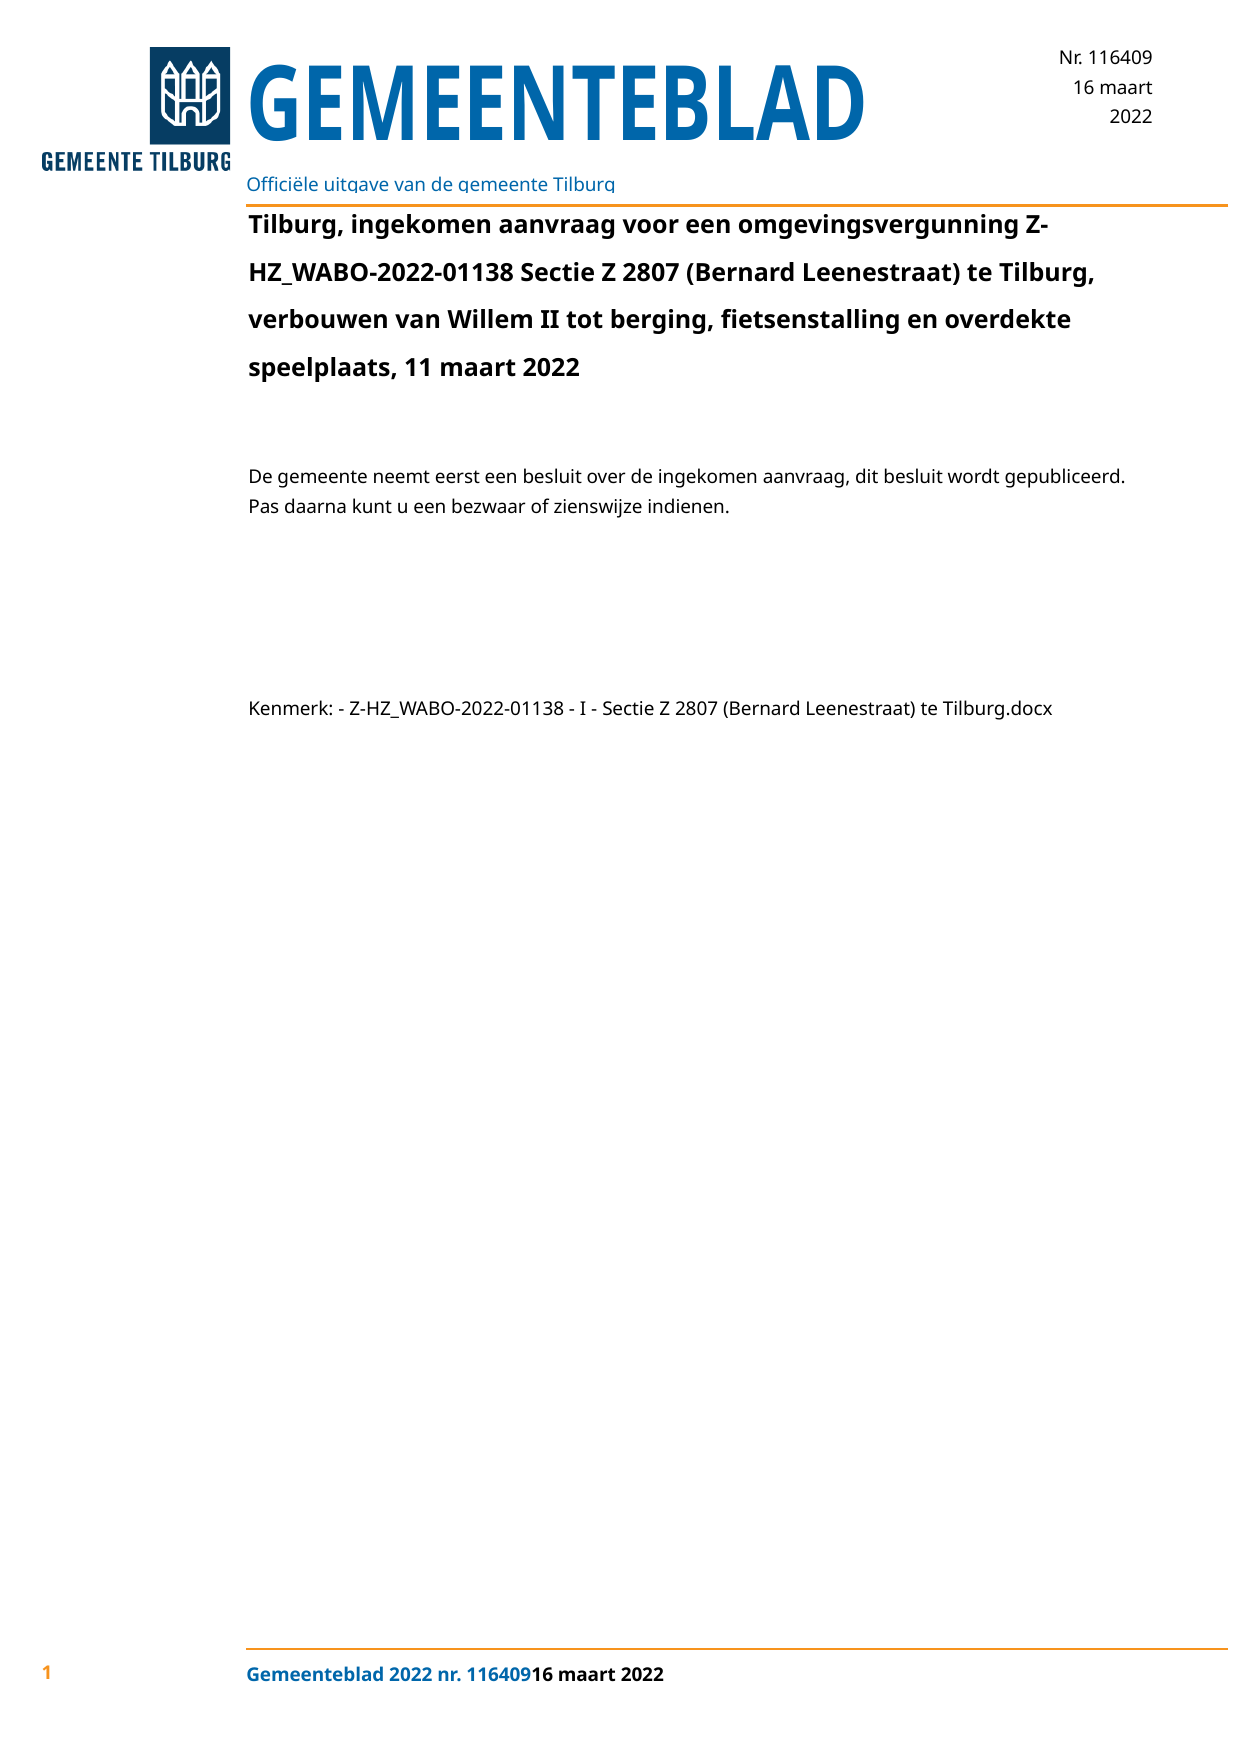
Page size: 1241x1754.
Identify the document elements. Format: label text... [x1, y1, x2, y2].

text Tilburg, ingekomen aanvraag voor een omgevingsvergunning Z-HZ_WABO-2022-01138 Sectie Z 2807 (Bernard Leenestraat) te Tilburg, verbouwen van Willem II tot berging, fietsenstalling en overdekte speelplaats, 11 maart 2022 [248, 207, 1152, 384]
picture [41, 47, 231, 172]
text Kenmerk: - Z-HZ_WABO-2022-01138 - I - Sectie Z 2807 (Bernard Leenestraat) te Tilburg.docx [248, 695, 1152, 721]
text De gemeente neemt eerst een besluit over de ingekomen aanvraag, dit besluit wordt gepubliceerd. Pas daarna kunt u een bezwaar of zienswijze indienen. [248, 463, 1152, 519]
